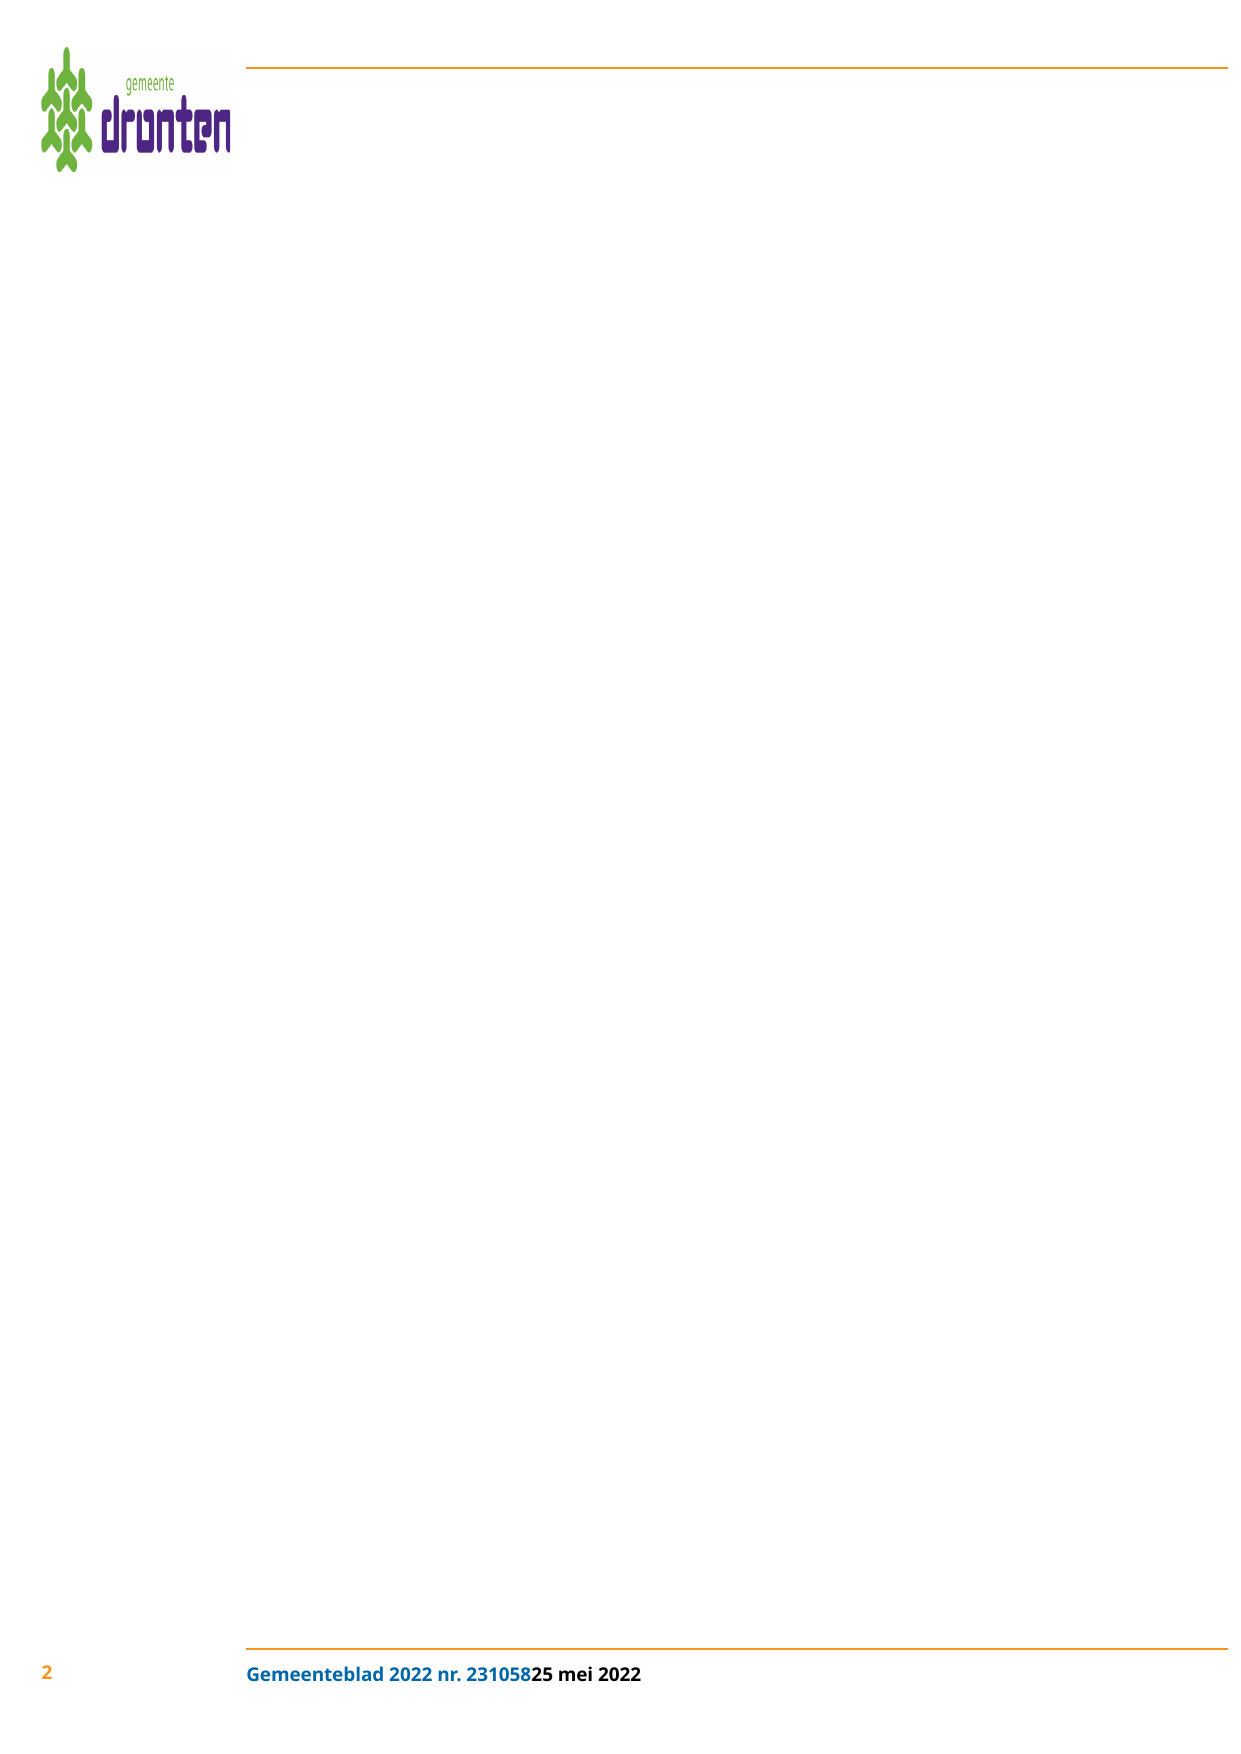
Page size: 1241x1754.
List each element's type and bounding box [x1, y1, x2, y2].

picture [41, 47, 231, 172]
